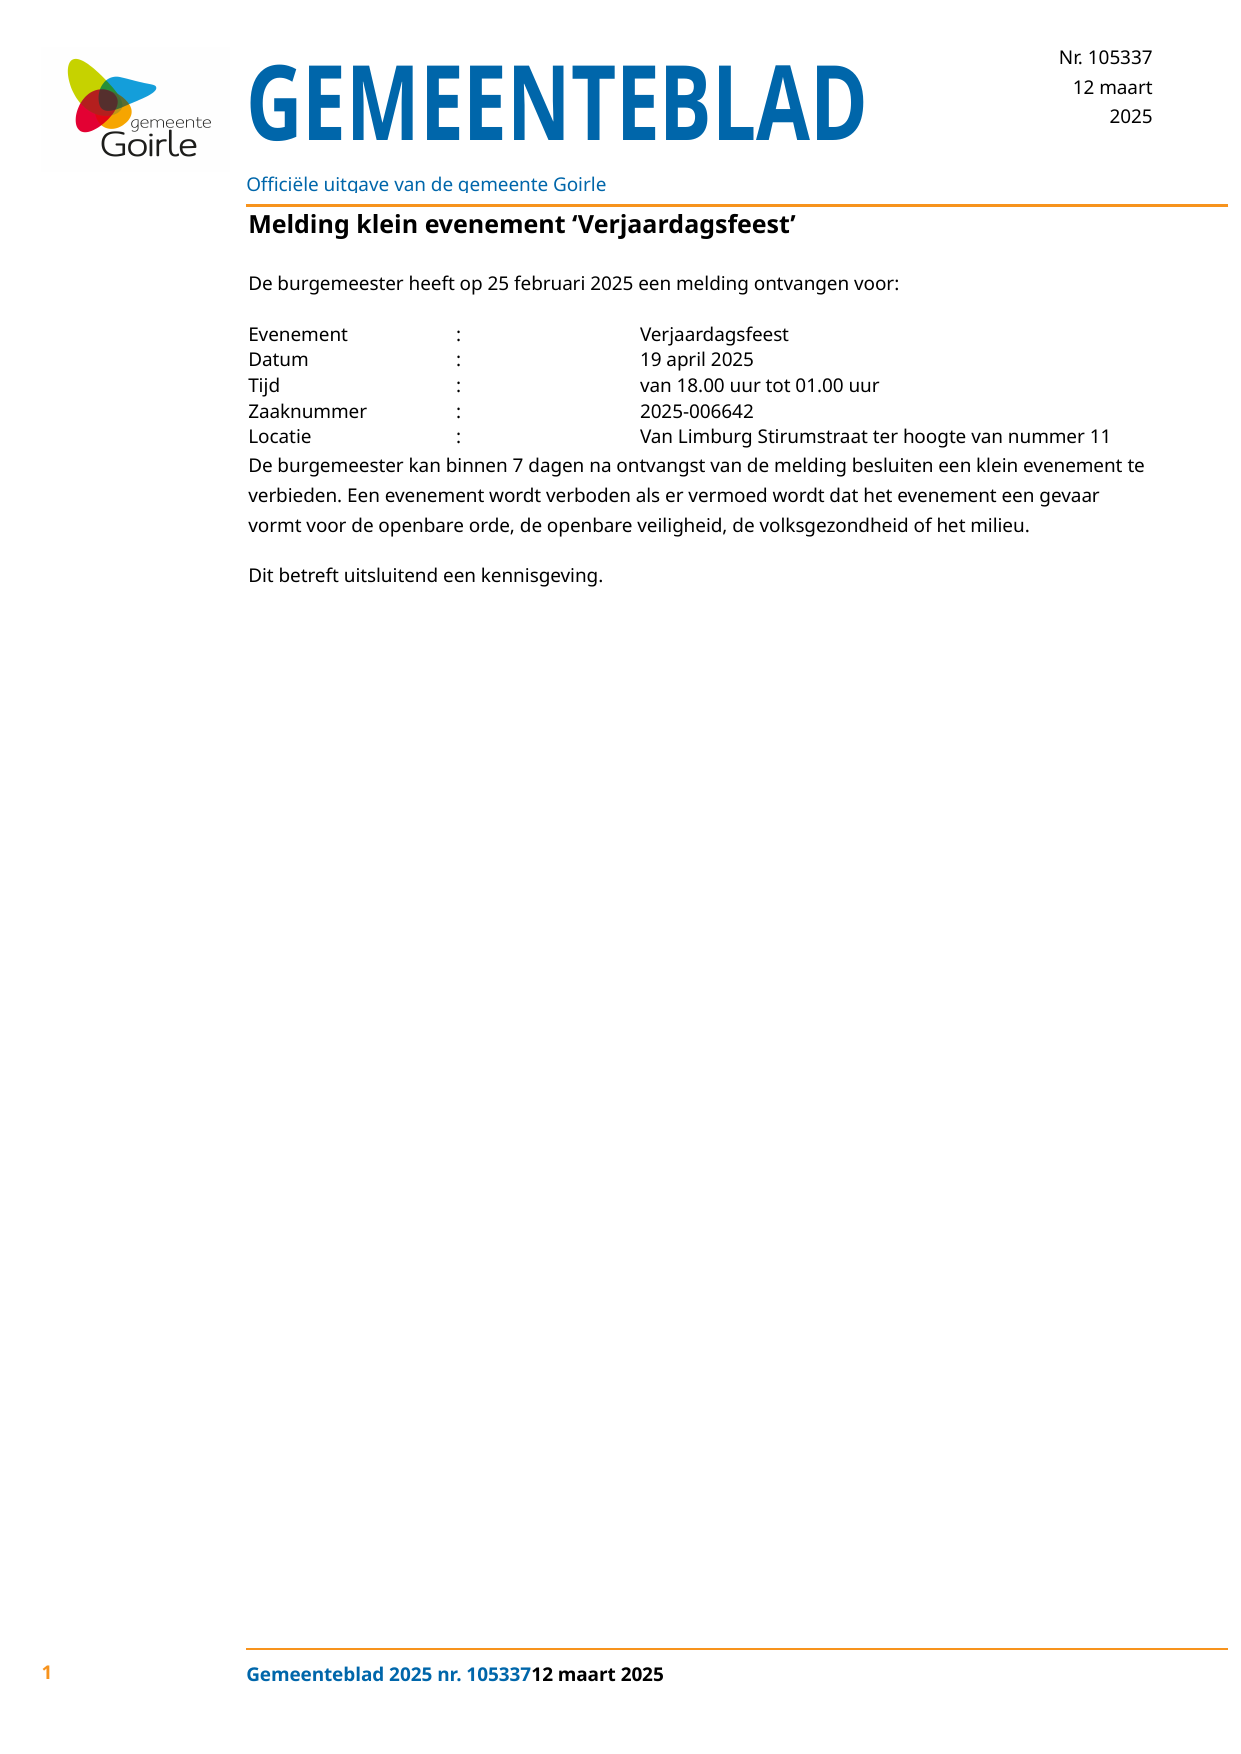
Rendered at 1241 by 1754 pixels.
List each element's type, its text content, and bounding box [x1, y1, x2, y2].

text De burgemeester heeft op 25 februari 2025 een melding ontvangen voor: [248, 270, 1152, 296]
table_header Verjaardagsfeest [640, 321, 1152, 347]
table_cell : [456, 424, 640, 449]
table_cell van 18.00 uur tot 01.00 uur [640, 372, 1152, 398]
text Dit betreft uitsluitend een kennisgeving. [248, 562, 1152, 588]
table_cell : [456, 372, 640, 398]
table_cell Van Limburg Stirumstraat ter hoogte van nummer 11 [640, 424, 1152, 449]
table_cell Tijd [248, 372, 456, 398]
picture [41, 47, 231, 172]
table_cell Zaaknummer [248, 398, 456, 424]
table_cell 2025-006642 [640, 398, 1152, 424]
table_header Evenement [248, 321, 456, 347]
table_cell : [456, 398, 640, 424]
text Melding klein evenement ‘Verjaardagsfeest’ [248, 207, 1152, 241]
table_header : [456, 321, 640, 347]
table_cell : [456, 347, 640, 372]
text De burgemeester kan binnen 7 dagen na ontvangst van de melding besluiten een klein evenement te verbieden. Een evenement wordt verboden als er vermoed wordt dat het evenement een gevaar vormt voor de openbare orde, de openbare veiligheid, de volksgezondheid of het milieu. [248, 453, 1152, 538]
table_cell Locatie [248, 424, 456, 449]
table_cell Datum [248, 347, 456, 372]
table_cell 19 april 2025 [640, 347, 1152, 372]
